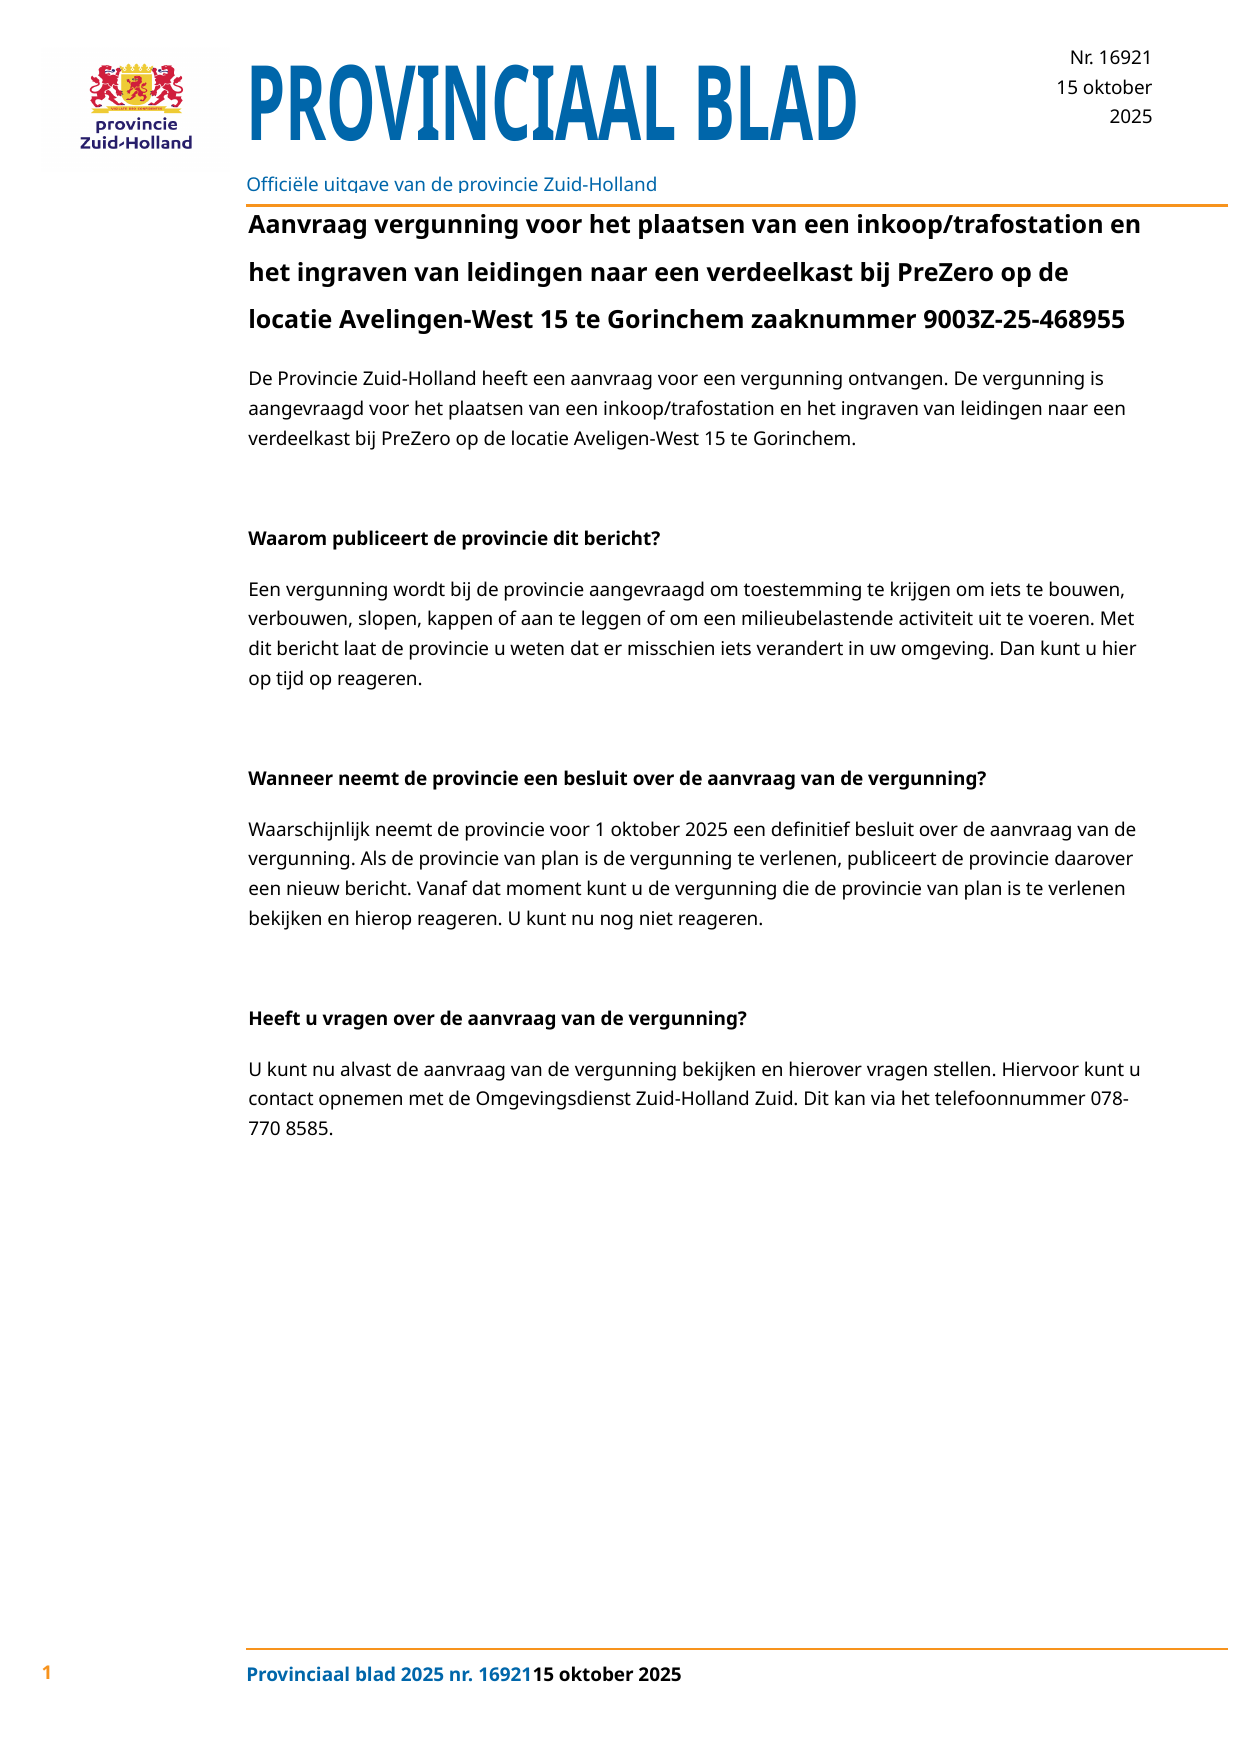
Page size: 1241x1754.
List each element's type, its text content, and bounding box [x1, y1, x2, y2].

text Een vergunning wordt bij de provincie aangevraagd om toestemming te krijgen om iets te bouwen, verbouwen, slopen, kappen of aan te leggen of om een milieubelastende activiteit uit te voeren. Met dit bericht laat de provincie u weten dat er misschien iets verandert in uw omgeving. Dan kunt u hier op tijd op reageren. [248, 576, 1152, 690]
text Waarom publiceert de provincie dit bericht? [248, 526, 1152, 551]
text U kunt nu alvast de aanvraag van de vergunning bekijken en hierover vragen stellen. Hiervoor kunt u contact opnemen met de Omgevingsdienst Zuid-Holland Zuid. Dit kan via het telefoonnummer 078-770 8585. [248, 1056, 1152, 1141]
text Heeft u vragen over de aanvraag van de vergunning? [248, 1006, 1152, 1031]
text Aanvraag vergunning voor het plaatsen van een inkoop/trafostation en het ingraven van leidingen naar een verdeelkast bij PreZero op de locatie Avelingen-West 15 te Gorinchem zaaknummer 9003Z-25-468955 [248, 207, 1152, 336]
text Wanneer neemt de provincie een besluit over de aanvraag van de vergunning? [248, 766, 1152, 791]
text De Provincie Zuid-Holland heeft een aanvraag voor een vergunning ontvangen. De vergunning is aangevraagd voor het plaatsen van een inkoop/trafostation en het ingraven van leidingen naar een verdeelkast bij PreZero op de locatie Aveligen-West 15 te Gorinchem. [248, 366, 1152, 450]
picture [41, 47, 231, 172]
text Waarschijnlijk neemt de provincie voor 1 oktober 2025 een definitief besluit over de aanvraag van de vergunning. Als de provincie van plan is de vergunning te verlenen, publiceert de provincie daarover een nieuw bericht. Vanaf dat moment kunt u de vergunning die de provincie van plan is te verlenen bekijken en hierop reageren. U kunt nu nog niet reageren. [248, 816, 1152, 930]
